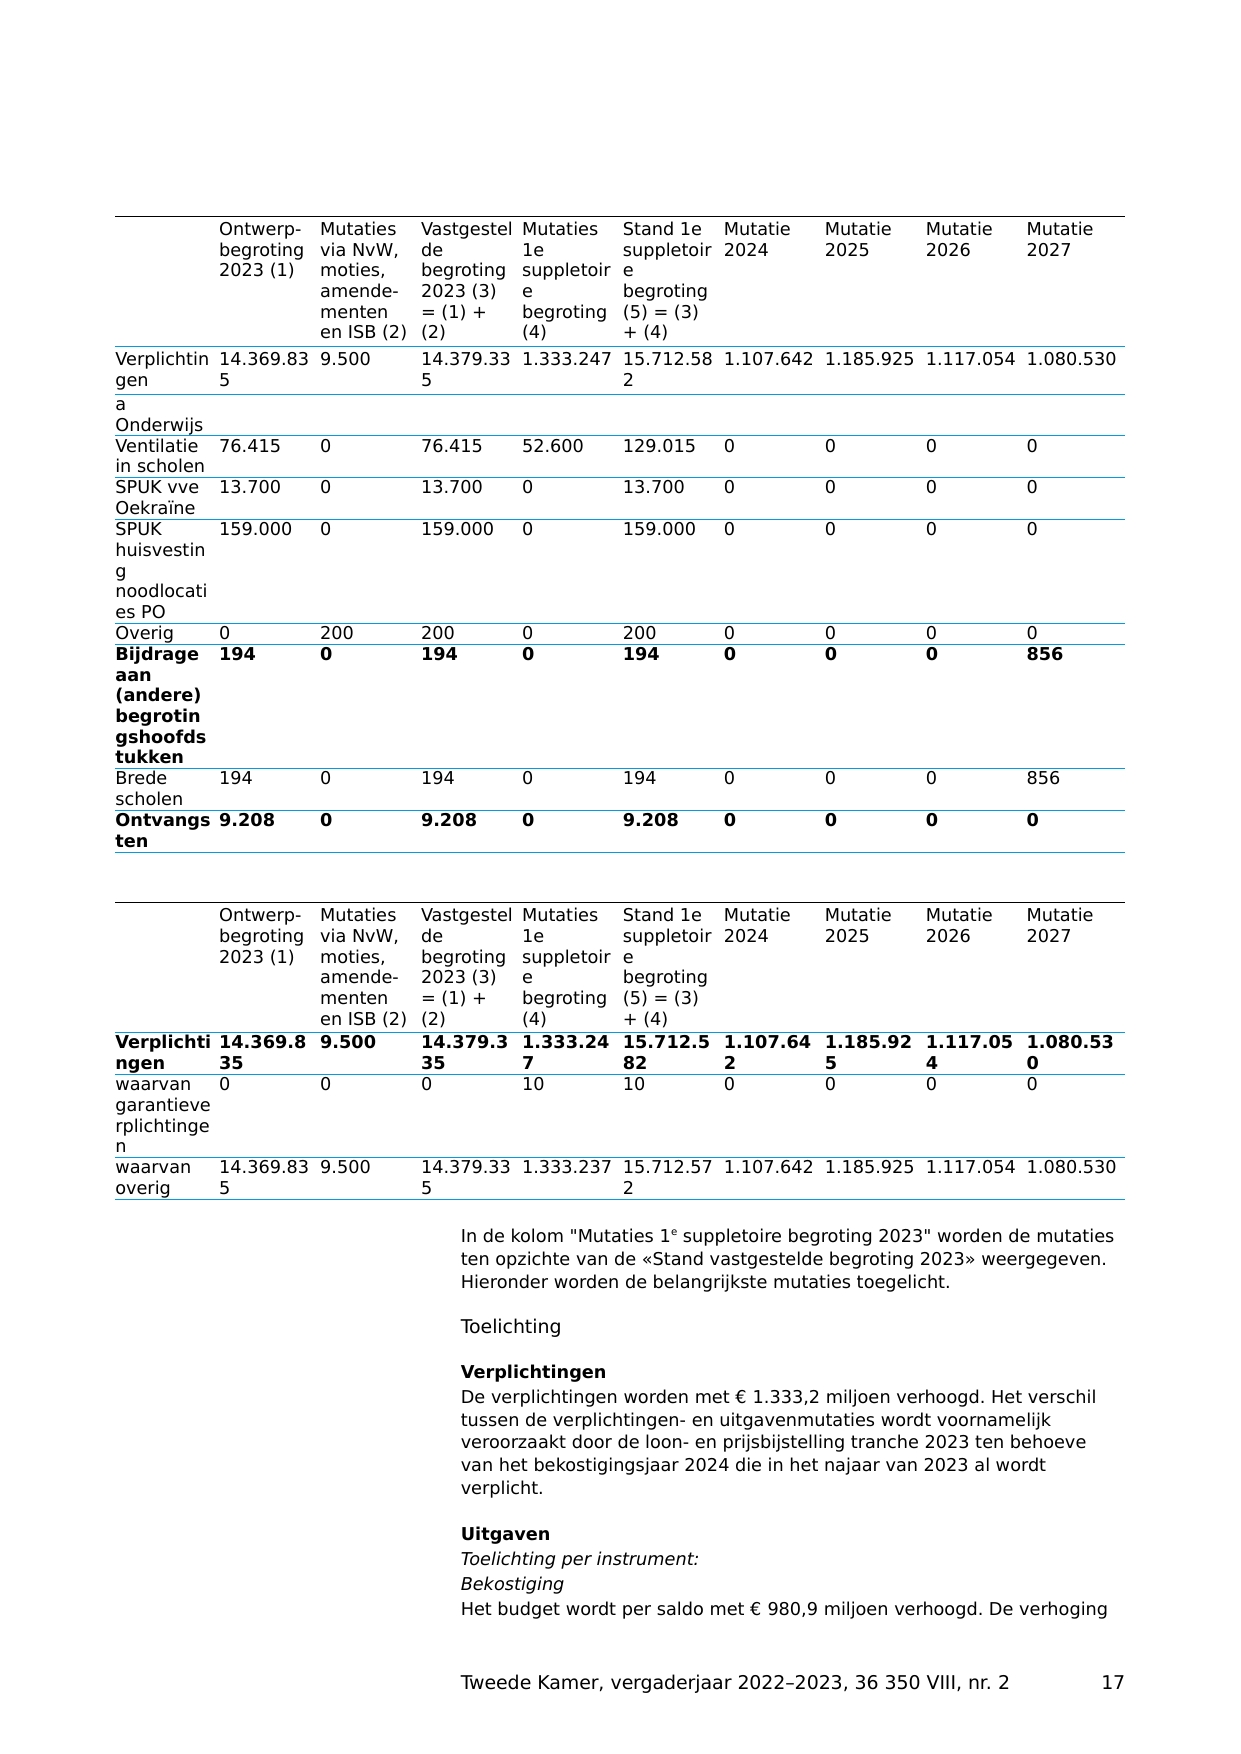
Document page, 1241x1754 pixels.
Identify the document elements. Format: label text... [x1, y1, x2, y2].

table_cell 0 [721, 769, 822, 809]
table_cell Mutatie 2025 [822, 903, 923, 1032]
table_cell SPUK vve Oekraïne [115, 478, 216, 519]
table_cell 9.208 [620, 811, 721, 851]
table_cell 0 [519, 769, 620, 809]
table_cell 1.107.642 [721, 1158, 822, 1198]
table_cell Brede scholen [115, 769, 216, 809]
table_cell Stand 1e suppletoire begroting (5) = (3) + (4) [620, 217, 721, 346]
table_cell Mutaties 1e suppletoire begroting (4) [519, 903, 620, 1032]
table_cell [822, 395, 923, 435]
table_cell 1.185.925 [822, 1158, 923, 1198]
table_cell 76.415 [216, 436, 317, 477]
table_cell 1.333.247 [519, 347, 620, 393]
table_cell 0 [923, 436, 1023, 477]
table_cell 0 [721, 1075, 822, 1157]
table_cell 0 [1024, 520, 1125, 622]
table_cell 1.185.925 [822, 1033, 923, 1074]
table_cell 194 [620, 645, 721, 768]
table_cell 0 [317, 1075, 418, 1157]
table_cell 0 [1024, 478, 1125, 519]
table_cell 194 [216, 769, 317, 809]
table_cell 0 [216, 624, 317, 643]
table_cell Overig [115, 624, 216, 643]
table_cell 0 [923, 478, 1023, 519]
table_cell 9.208 [418, 811, 519, 851]
table_cell Mutatie 2025 [822, 217, 923, 346]
table_cell Mutaties 1e suppletoire begroting (4) [519, 217, 620, 346]
table_cell 0 [519, 520, 620, 622]
table_cell 9.208 [216, 811, 317, 851]
table_cell [115, 217, 216, 346]
table_cell 1.107.642 [721, 1033, 822, 1074]
table_cell Ontwerp-begroting 2023 (1) [216, 903, 317, 1032]
table_cell 1.107.642 [721, 347, 822, 393]
table_cell 194 [418, 769, 519, 809]
table_cell Mutatie 2027 [1024, 903, 1125, 1032]
table_cell [1024, 395, 1125, 435]
table_cell 1.080.530 [1024, 1158, 1125, 1198]
table_cell [216, 395, 317, 435]
text Toelichting per instrument: [461, 1547, 1125, 1570]
table_cell 159.000 [216, 520, 317, 622]
table_cell 1.117.054 [923, 1158, 1023, 1198]
table_cell Mutatie 2026 [923, 217, 1023, 346]
table_cell 0 [923, 811, 1023, 851]
table_cell 0 [317, 478, 418, 519]
table_cell 194 [418, 645, 519, 768]
table_cell 14.369.835 [216, 1033, 317, 1074]
table_cell 1.333.237 [519, 1158, 620, 1198]
table_cell Mutaties via NvW, moties, amende-menten en ISB (2) [317, 217, 418, 346]
table_cell 0 [721, 645, 822, 768]
table_cell 0 [822, 811, 923, 851]
table_cell 200 [317, 624, 418, 643]
table_cell 0 [923, 1075, 1023, 1157]
table_cell Vastgestelde begroting 2023 (3) = (1) + (2) [418, 903, 519, 1032]
table_cell 0 [1024, 436, 1125, 477]
text Verplichtingen [461, 1360, 1125, 1383]
table_cell 0 [822, 645, 923, 768]
table_cell Ontvangsten [115, 811, 216, 851]
table_cell Verplichtingen [115, 1033, 216, 1074]
table_cell 9.500 [317, 1033, 418, 1074]
table_cell Mutatie 2024 [721, 217, 822, 346]
table_cell 1.117.054 [923, 347, 1023, 393]
table_cell 856 [1024, 769, 1125, 809]
table_cell 0 [822, 1075, 923, 1157]
table_cell 856 [1024, 645, 1125, 768]
table_cell 0 [317, 645, 418, 768]
table_cell [115, 903, 216, 1032]
table_cell 0 [923, 769, 1023, 809]
table_cell 14.369.835 [216, 1158, 317, 1198]
table_cell [418, 395, 519, 435]
table_cell 9.500 [317, 347, 418, 393]
table_cell 0 [721, 436, 822, 477]
table_cell [317, 395, 418, 435]
table_cell Mutatie 2024 [721, 903, 822, 1032]
table_cell 0 [822, 436, 923, 477]
table_cell Ventilatie in scholen [115, 436, 216, 477]
table_cell [721, 395, 822, 435]
table_cell 15.712.582 [620, 347, 721, 393]
table_cell 14.379.335 [418, 1158, 519, 1198]
table_cell 52.600 [519, 436, 620, 477]
table_cell 1.117.054 [923, 1033, 1023, 1074]
table_cell [620, 395, 721, 435]
table_cell Bijdrage aan (andere) begrotingshoofdstukken [115, 645, 216, 768]
table_cell Ontwerp-begroting 2023 (1) [216, 217, 317, 346]
table_cell 159.000 [620, 520, 721, 622]
table_cell [519, 395, 620, 435]
table_cell 14.369.835 [216, 347, 317, 393]
table_cell 159.000 [418, 520, 519, 622]
table_cell 0 [519, 811, 620, 851]
table_cell 0 [317, 520, 418, 622]
table_cell Vastgestelde begroting 2023 (3) = (1) + (2) [418, 217, 519, 346]
table_cell Verplichtingen [115, 347, 216, 393]
table_cell Stand 1e suppletoire begroting (5) = (3) + (4) [620, 903, 721, 1032]
table_cell a Onderwijs [115, 395, 216, 435]
table_cell 0 [519, 624, 620, 643]
table_cell 0 [923, 624, 1023, 643]
text Bekostiging [461, 1572, 1125, 1595]
table_cell 15.712.572 [620, 1158, 721, 1198]
table_cell 0 [721, 811, 822, 851]
table_cell 9.500 [317, 1158, 418, 1198]
table_cell 0 [822, 520, 923, 622]
table_cell 0 [317, 436, 418, 477]
table_cell 14.379.335 [418, 347, 519, 393]
table_cell [923, 395, 1023, 435]
text De verplichtingen worden met € 1.333,2 miljoen verhoogd. Het verschil tussen de verplichtingen- en uitgavenmutaties wordt voornamelijk veroorzaakt door de loon- en prijsbijstelling tranche 2023 ten behoeve van het bekostigingsjaar 2024 die in het najaar van 2023 al wordt verplicht. [461, 1385, 1125, 1499]
table_cell 0 [721, 478, 822, 519]
text Het budget wordt per saldo met € 980,9 miljoen verhoogd. De verhoging [461, 1597, 1125, 1620]
table_cell 200 [620, 624, 721, 643]
table_cell 1.333.247 [519, 1033, 620, 1074]
table_cell waarvan garantieverplichtingen [115, 1075, 216, 1157]
table_cell waarvan overig [115, 1158, 216, 1198]
title Toelichting [461, 1316, 1125, 1360]
table_cell 0 [1024, 624, 1125, 643]
table_cell 1.185.925 [822, 347, 923, 393]
table_cell 1.080.530 [1024, 1033, 1125, 1074]
table_cell Mutatie 2027 [1024, 217, 1125, 346]
table_cell 200 [418, 624, 519, 643]
text Uitgaven [461, 1522, 1125, 1545]
table_cell Mutatie 2026 [923, 903, 1023, 1032]
table_cell 0 [923, 520, 1023, 622]
table_cell 13.700 [620, 478, 721, 519]
table_cell 0 [923, 645, 1023, 768]
table_header Tabel 10 Budgettaire gevolgen van beleid art.1 (Eerste suppletoire begroting) (bedragen x € 1.000) [115, 191, 1125, 216]
table_cell 0 [317, 811, 418, 851]
table_cell 14.379.335 [418, 1033, 519, 1074]
table_cell 0 [519, 645, 620, 768]
table_cell 129.015 [620, 436, 721, 477]
table_cell 0 [822, 624, 923, 643]
table_cell 0 [721, 624, 822, 643]
table_cell 10 [519, 1075, 620, 1157]
table_cell 0 [317, 769, 418, 809]
table_cell 1.080.530 [1024, 347, 1125, 393]
table_cell 0 [1024, 1075, 1125, 1157]
table_cell 0 [721, 520, 822, 622]
table_cell 0 [418, 1075, 519, 1157]
table_cell 0 [1024, 811, 1125, 851]
text In de kolom "Mutaties 1e suppletoire begroting 2023" worden de mutaties ten opzichte van de «Stand vastgestelde begroting 2023» weergegeven. Hieronder worden de belangrijkste mutaties toegelicht. [461, 1224, 1125, 1293]
table_cell 194 [620, 769, 721, 809]
table_cell 194 [216, 645, 317, 768]
table_cell 15.712.582 [620, 1033, 721, 1074]
table_cell Mutaties via NvW, moties, amende-menten en ISB (2) [317, 903, 418, 1032]
table_cell 76.415 [418, 436, 519, 477]
table_cell SPUK huisvesting noodlocaties PO [115, 520, 216, 622]
table_cell 0 [822, 769, 923, 809]
table_cell 0 [216, 1075, 317, 1157]
table_cell 0 [519, 478, 620, 519]
table_cell 13.700 [418, 478, 519, 519]
table_cell 10 [620, 1075, 721, 1157]
table_cell 13.700 [216, 478, 317, 519]
table_cell 0 [822, 478, 923, 519]
table_header Tabel 11 Uitsplitsing verplichtingen [115, 877, 1125, 902]
